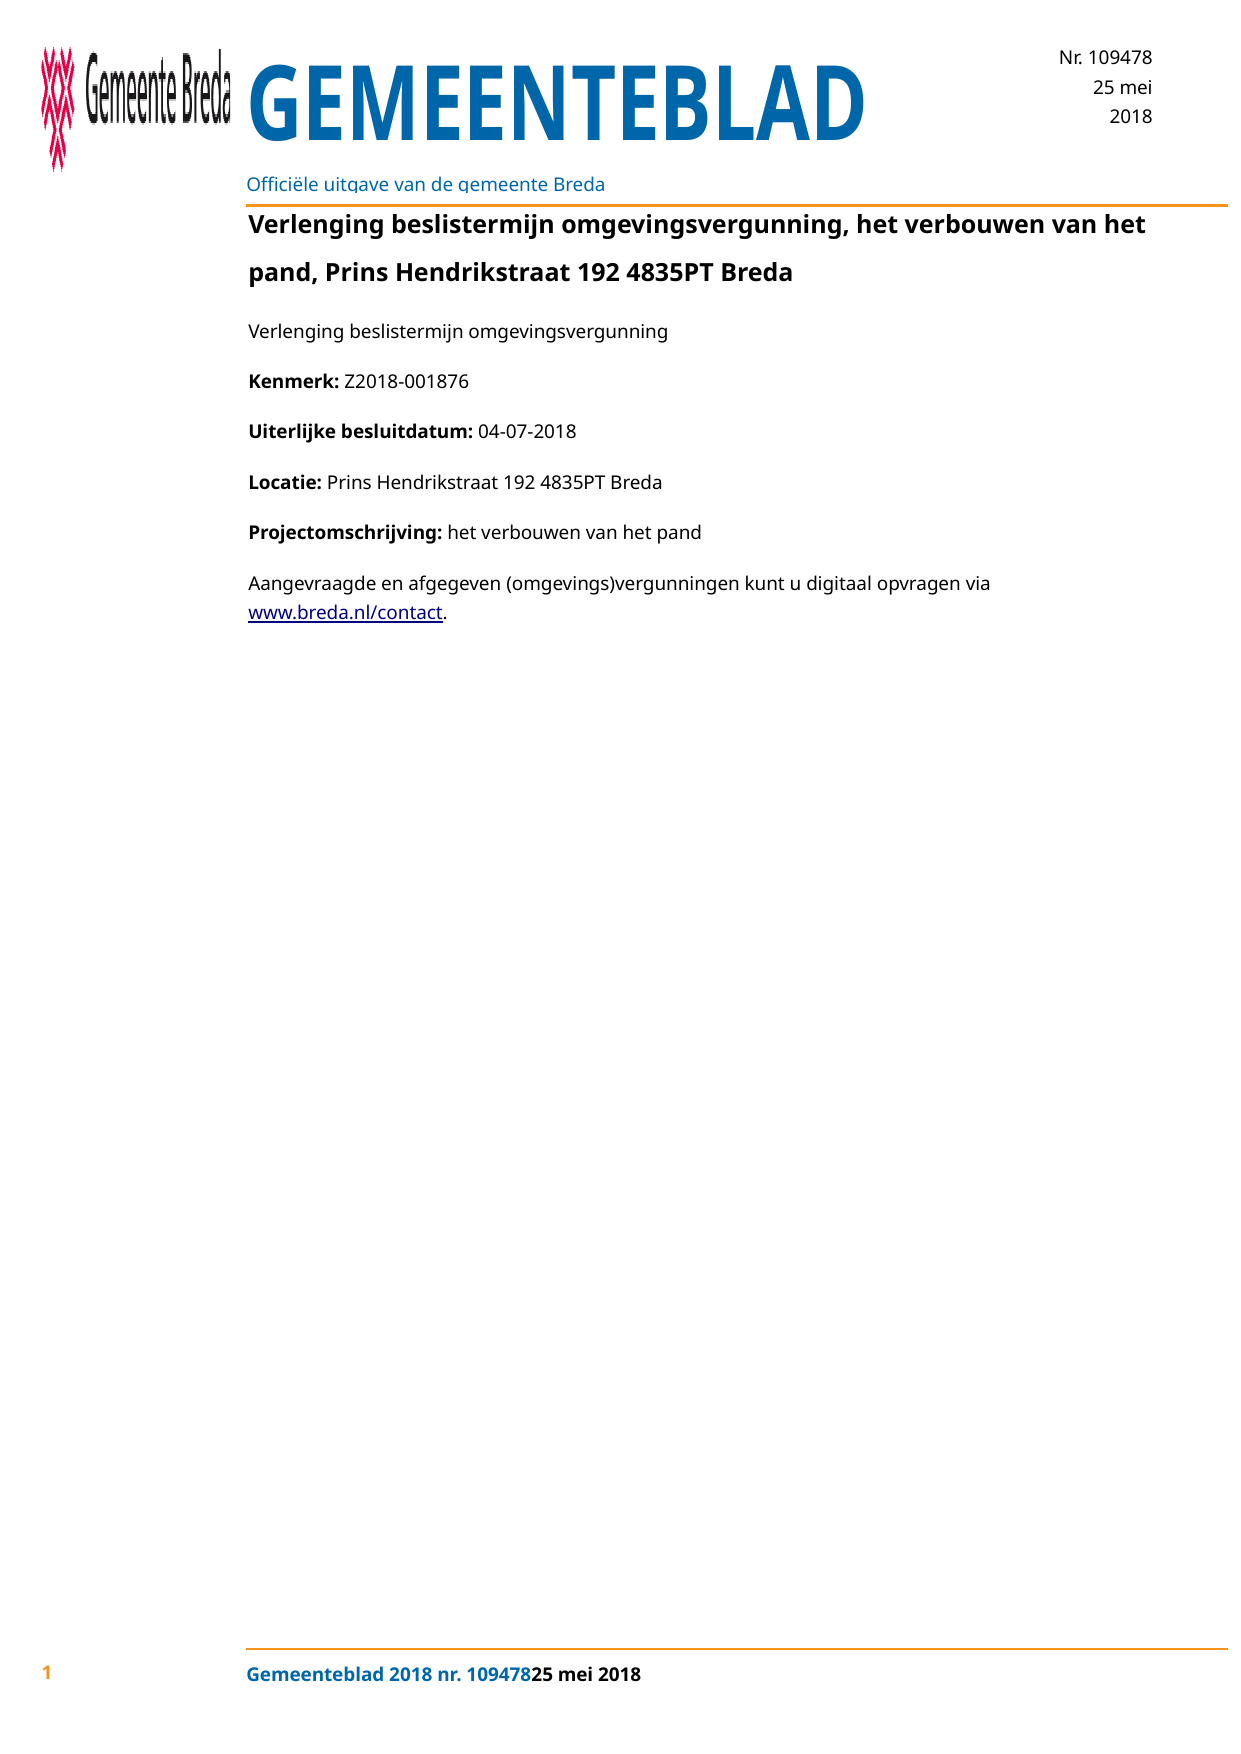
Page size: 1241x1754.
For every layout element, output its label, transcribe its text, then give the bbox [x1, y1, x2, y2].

text Kenmerk: Z2018-001876 [248, 368, 1152, 394]
text Projectomschrijving: het verbouwen van het pand [248, 519, 1152, 545]
text Aangevraagde en afgegeven (omgevings)vergunningen kunt u digitaal opvragen via www.breda.nl/contact. [248, 570, 1152, 625]
text Locatie: Prins Hendrikstraat 192 4835PT Breda [248, 469, 1152, 495]
text Verlenging beslistermijn omgevingsvergunning, het verbouwen van het pand, Prins Hendrikstraat 192 4835PT Breda [248, 207, 1152, 288]
picture [41, 47, 231, 172]
text Uiterlijke besluitdatum: 04-07-2018 [248, 419, 1152, 444]
text Verlenging beslistermijn omgevingsvergunning [248, 318, 1152, 344]
